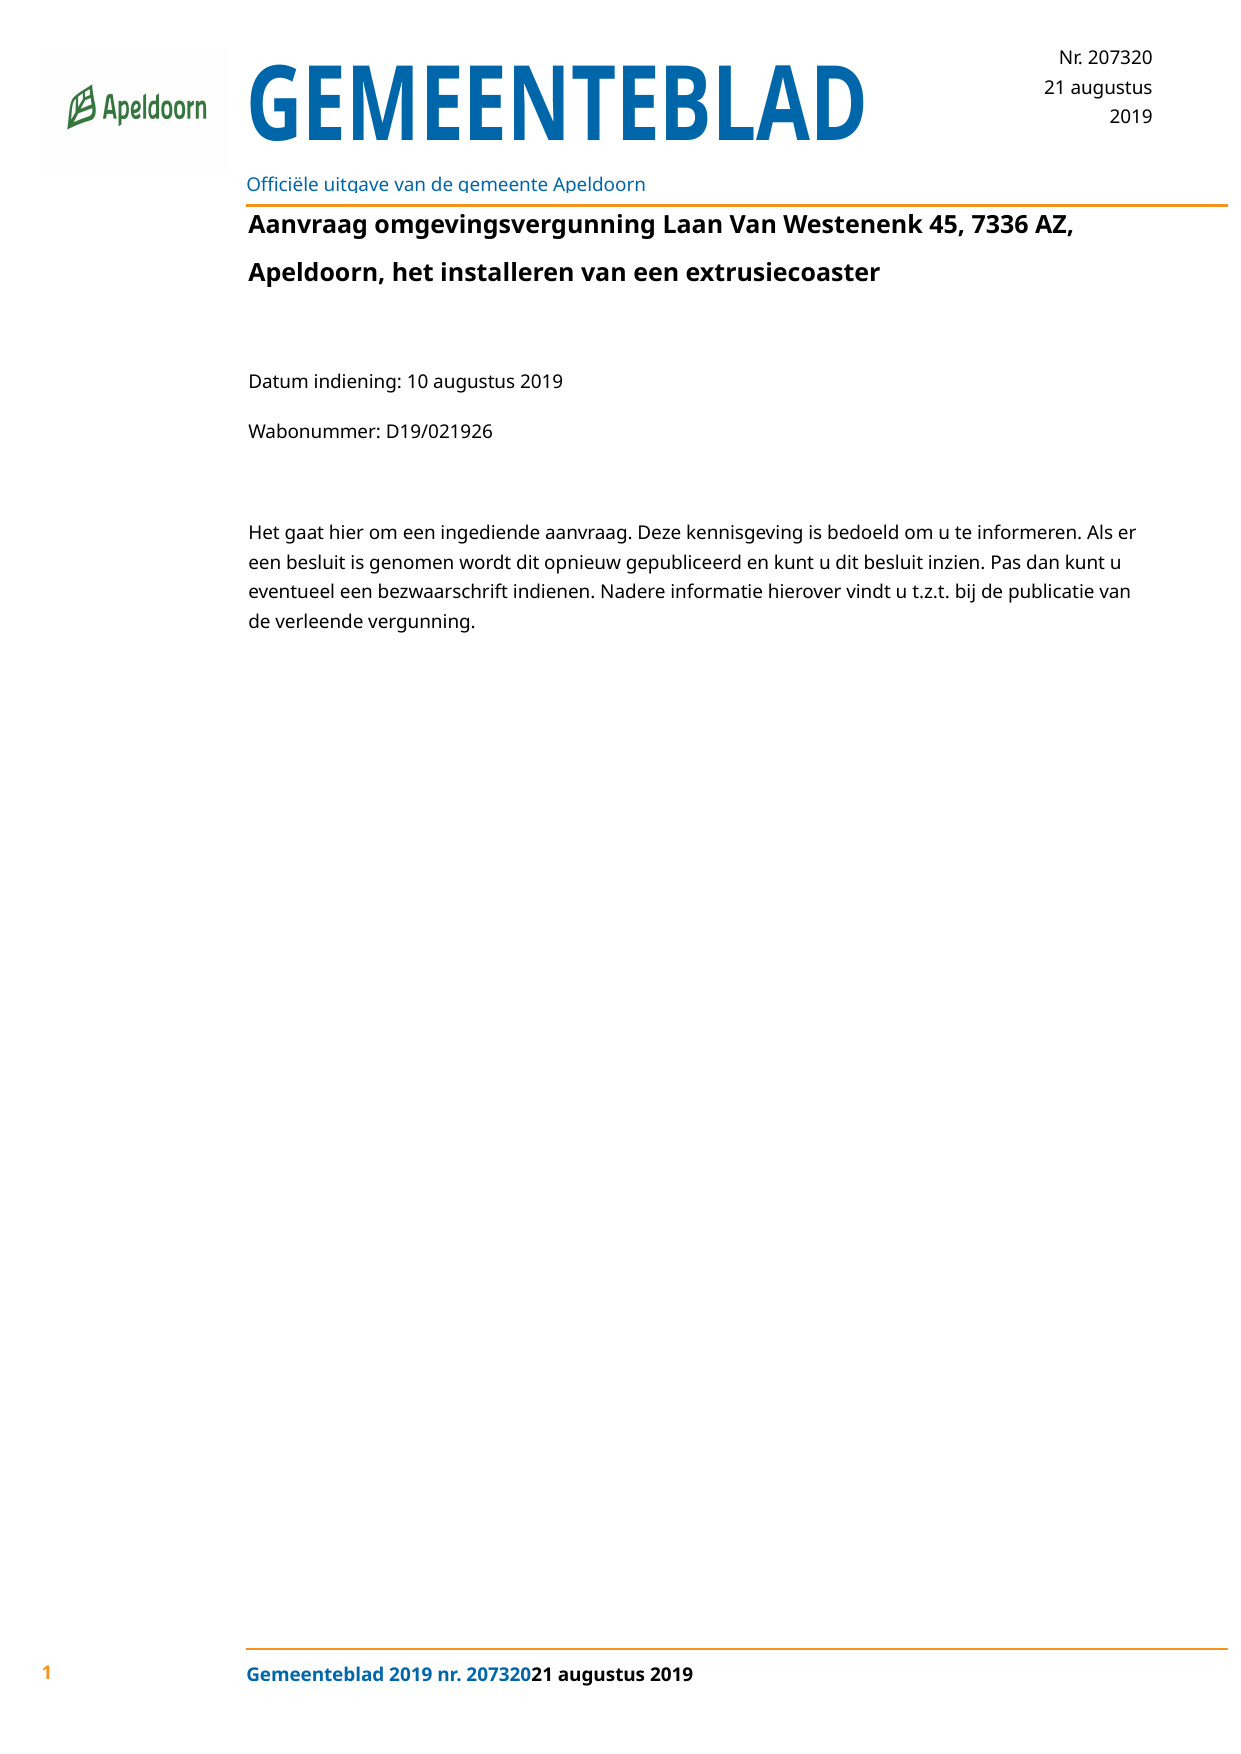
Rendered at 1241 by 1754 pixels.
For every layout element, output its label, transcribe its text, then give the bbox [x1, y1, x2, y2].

picture [41, 47, 231, 172]
text Aanvraag omgevingsvergunning Laan Van Westenenk 45, 7336 AZ, Apeldoorn, het installeren van een extrusiecoaster [248, 207, 1152, 288]
text Datum indiening: 10 augustus 2019 [248, 368, 1152, 394]
text Wabonummer: D19/021926 [248, 419, 1152, 444]
text Het gaat hier om een ingediende aanvraag. Deze kennisgeving is bedoeld om u te informeren. Als er een besluit is genomen wordt dit opnieuw gepubliceerd en kunt u dit besluit inzien. Pas dan kunt u eventueel een bezwaarschrift indienen. Nadere informatie hierover vindt u t.z.t. bij de publicatie van de verleende vergunning. [248, 519, 1152, 634]
